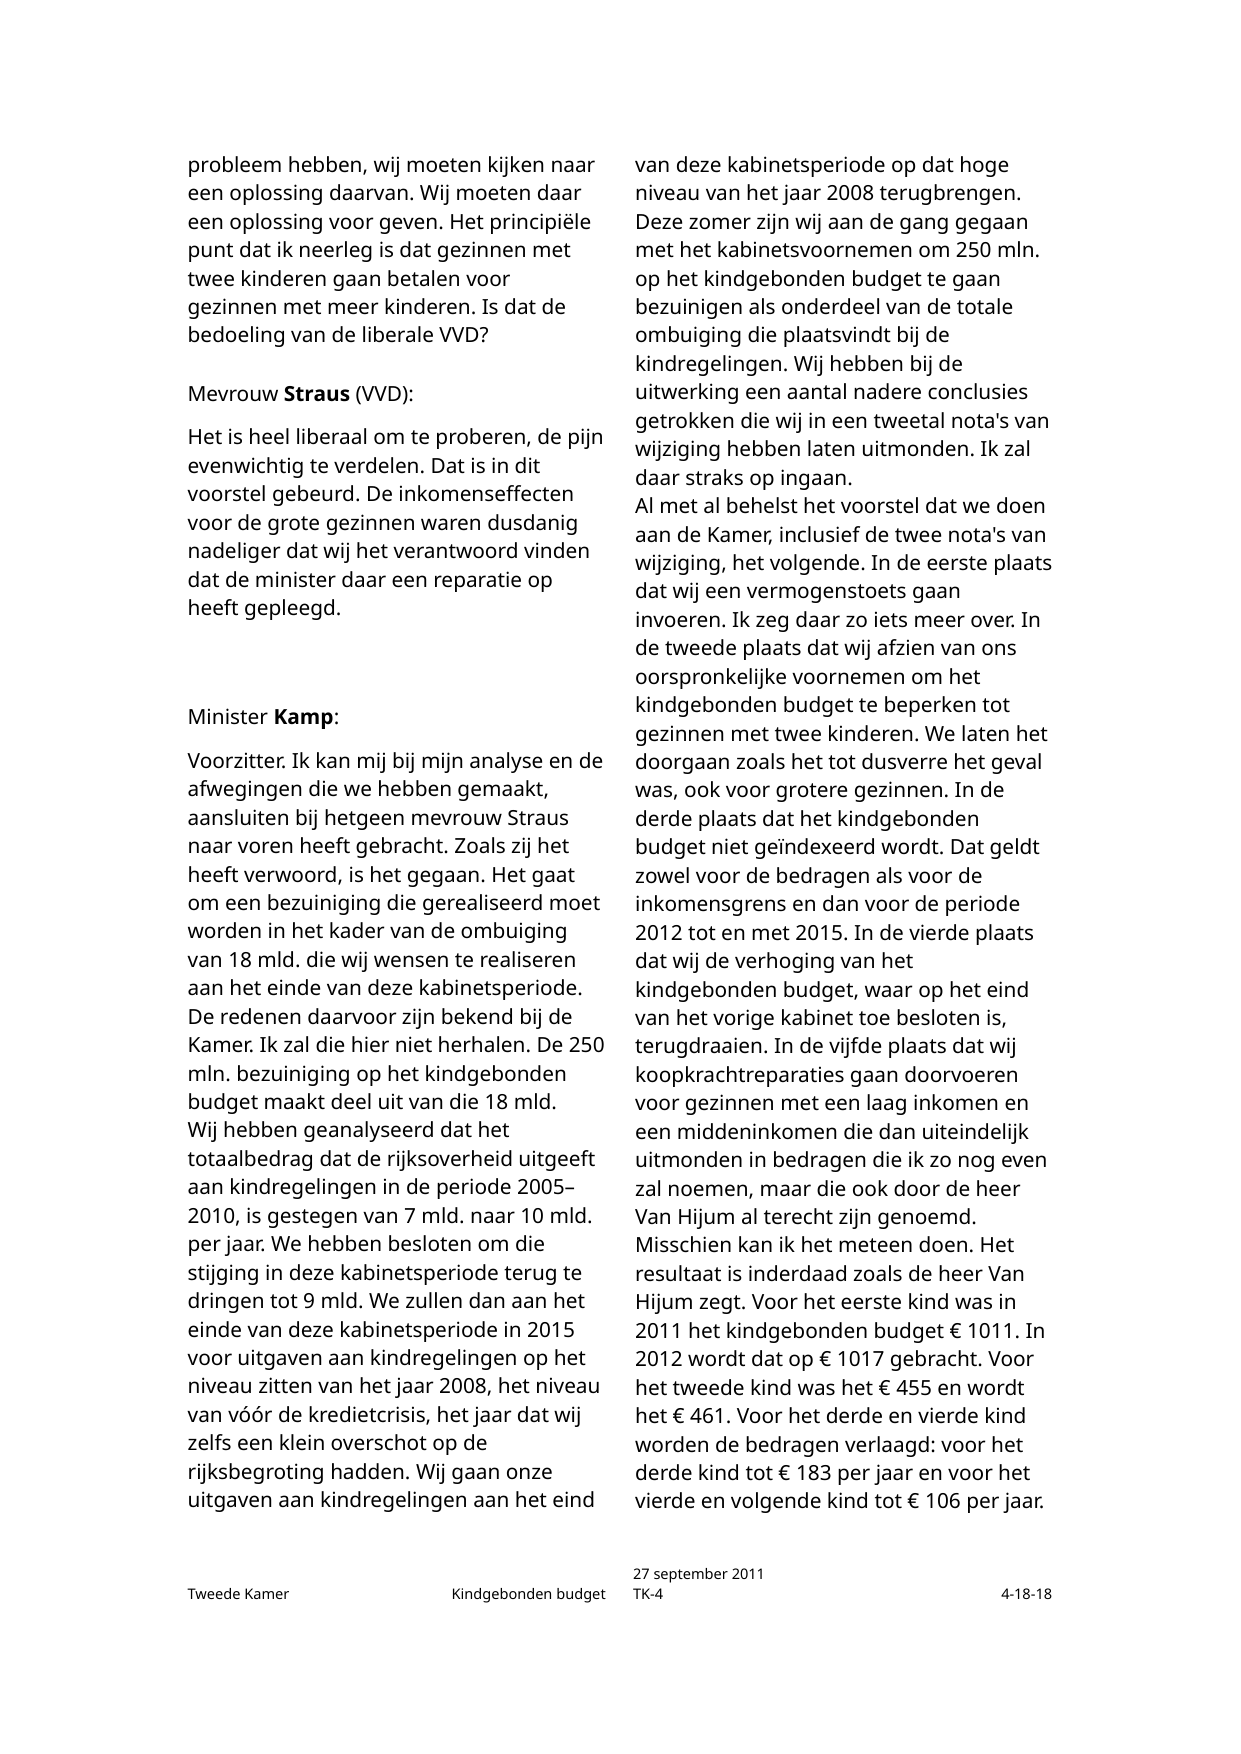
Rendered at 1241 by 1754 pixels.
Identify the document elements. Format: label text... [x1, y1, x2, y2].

text van deze kabinetsperiode op dat hoge niveau van het jaar 2008 terugbrengen. [635, 150, 1053, 207]
text Deze zomer zijn wij aan de gang gegaan met het kabinetsvoornemen om 250 mln. op het kindgebonden budget te gaan bezuinigen als onderdeel van de totale ombuiging die plaatsvindt bij de kindregelingen. Wij hebben bij de uitwerking een aantal nadere conclusies getrokken die wij in een tweetal nota's van wijziging hebben laten uitmonden. Ik zal daar straks op ingaan. [635, 207, 1053, 491]
text Het is heel liberaal om te proberen, de pijn evenwichtig te verdelen. Dat is in dit voorstel gebeurd. De inkomenseffecten voor de grote gezinnen waren dusdanig nadeliger dat wij het verantwoord vinden dat de minister daar een reparatie op heeft gepleegd. [187, 422, 605, 622]
text probleem hebben, wij moeten kijken naar een oplossing daarvan. Wij moeten daar een oplossing voor geven. Het principiële punt dat ik neerleg is dat gezinnen met twee kinderen gaan betalen voor gezinnen met meer kinderen. Is dat de bedoeling van de liberale VVD? [187, 150, 605, 349]
text Voorzitter. Ik kan mij bij mijn analyse en de afwegingen die we hebben gemaakt, aansluiten bij hetgeen mevrouw Straus naar voren heeft gebracht. Zoals zij het heeft verwoord, is het gegaan. Het gaat om een bezuiniging die gerealiseerd moet worden in het kader van de ombuiging van 18 mld. die wij wensen te realiseren aan het einde van deze kabinetsperiode. De redenen daarvoor zijn bekend bij de Kamer. Ik zal die hier niet herhalen. De 250 mln. bezuiniging op het kindgebonden budget maakt deel uit van die 18 mld. [187, 746, 605, 1116]
text  [187, 652, 605, 680]
text Mevrouw Straus (VVD): [187, 379, 605, 407]
text Minister Kamp: [187, 702, 605, 731]
text Misschien kan ik het meteen doen. Het resultaat is inderdaad zoals de heer Van Hijum zegt. Voor het eerste kind was in 2011 het kindgebonden budget € 1011. In 2012 wordt dat op € 1017 gebracht. Voor het tweede kind was het € 455 en wordt het € 461. Voor het derde en vierde kind worden de bedragen verlaagd: voor het derde kind tot € 183 per jaar en voor het vierde en volgende kind tot € 106 per jaar. [635, 1231, 1053, 1515]
text Al met al behelst het voorstel dat we doen aan de Kamer, inclusief de twee nota's van wijziging, het volgende. In de eerste plaats dat wij een vermogenstoets gaan invoeren. Ik zeg daar zo iets meer over. In de tweede plaats dat wij afzien van ons oorspronkelijke voornemen om het kindgebonden budget te beperken tot gezinnen met twee kinderen. We laten het doorgaan zoals het tot dusverre het geval was, ook voor grotere gezinnen. In de derde plaats dat het kindgebonden budget niet geïndexeerd wordt. Dat geldt zowel voor de bedragen als voor de inkomensgrens en dan voor de periode 2012 tot en met 2015. In de vierde plaats dat wij de verhoging van het kindgebonden budget, waar op het eind van het vorige kabinet toe besloten is, terugdraaien. In de vijfde plaats dat wij koopkrachtreparaties gaan doorvoeren voor gezinnen met een laag inkomen en een middeninkomen die dan uiteindelijk uitmonden in bedragen die ik zo nog even zal noemen, maar die ook door de heer Van Hijum al terecht zijn genoemd. [635, 491, 1053, 1231]
text Wij hebben geanalyseerd dat het totaalbedrag dat de rijksoverheid uitgeeft aan kindregelingen in de periode 2005–2010, is gestegen van 7 mld. naar 10 mld. per jaar. We hebben besloten om die stijging in deze kabinetsperiode terug te dringen tot 9 mld. We zullen dan aan het einde van deze kabinetsperiode in 2015 voor uitgaven aan kindregelingen op het niveau zitten van het jaar 2008, het niveau van vóór de kredietcrisis, het jaar dat wij zelfs een klein overschot op de rijksbegroting hadden. Wij gaan onze uitgaven aan kindregelingen aan het eind [187, 1116, 605, 1514]
